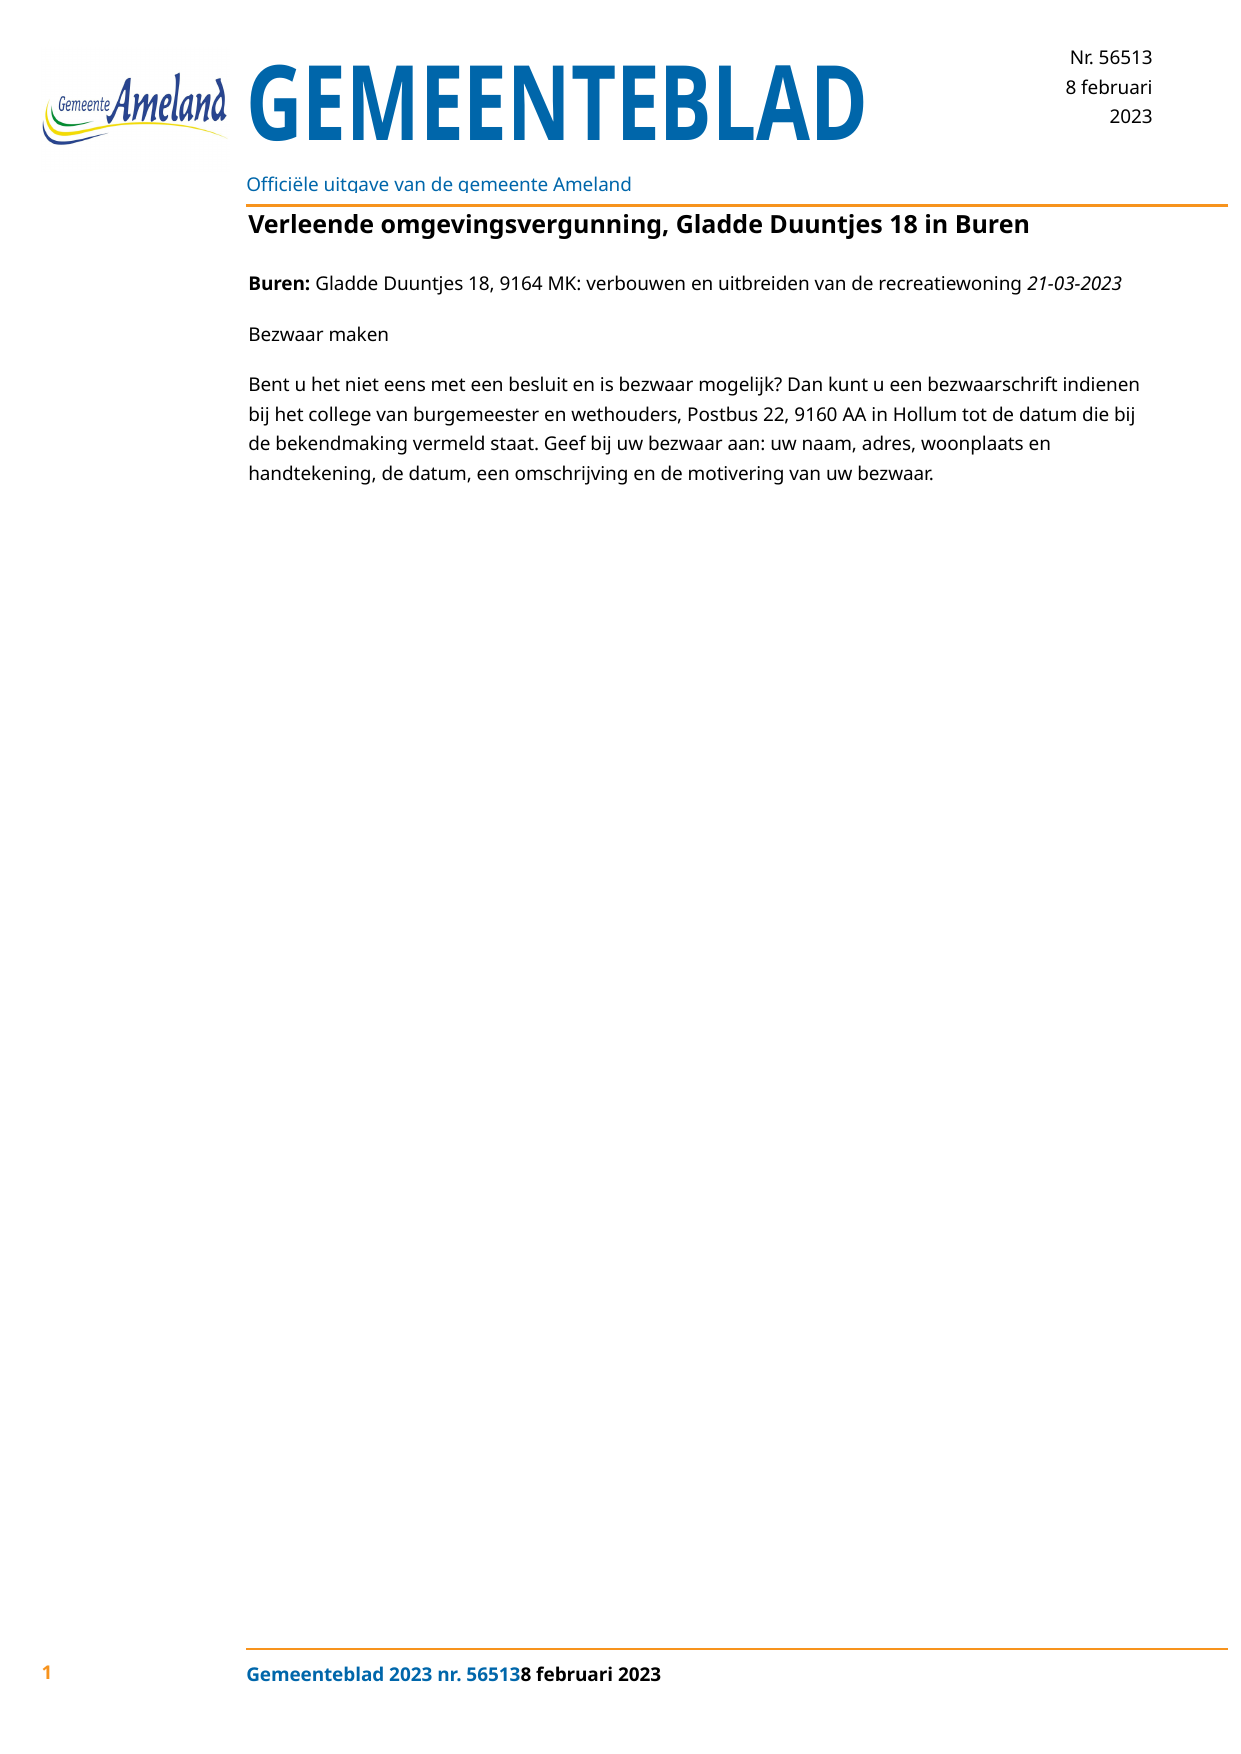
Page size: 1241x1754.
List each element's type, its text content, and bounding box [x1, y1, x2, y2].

text Buren: Gladde Duuntjes 18, 9164 MK: verbouwen en uitbreiden van de recreatiewoning 21-03-2023 [248, 270, 1152, 296]
picture [41, 47, 231, 172]
text Verleende omgevingsvergunning, Gladde Duuntjes 18 in Buren [248, 207, 1152, 241]
text Bent u het niet eens met een besluit en is bezwaar mogelijk? Dan kunt u een bezwaarschrift indienen bij het college van burgemeester en wethouders, Postbus 22, 9160 AA in Hollum tot de datum die bij de bekendmaking vermeld staat. Geef bij uw bezwaar aan: uw naam, adres, woonplaats en handtekening, de datum, een omschrijving en de motivering van uw bezwaar. [248, 371, 1152, 486]
text Bezwaar maken [248, 321, 1152, 346]
